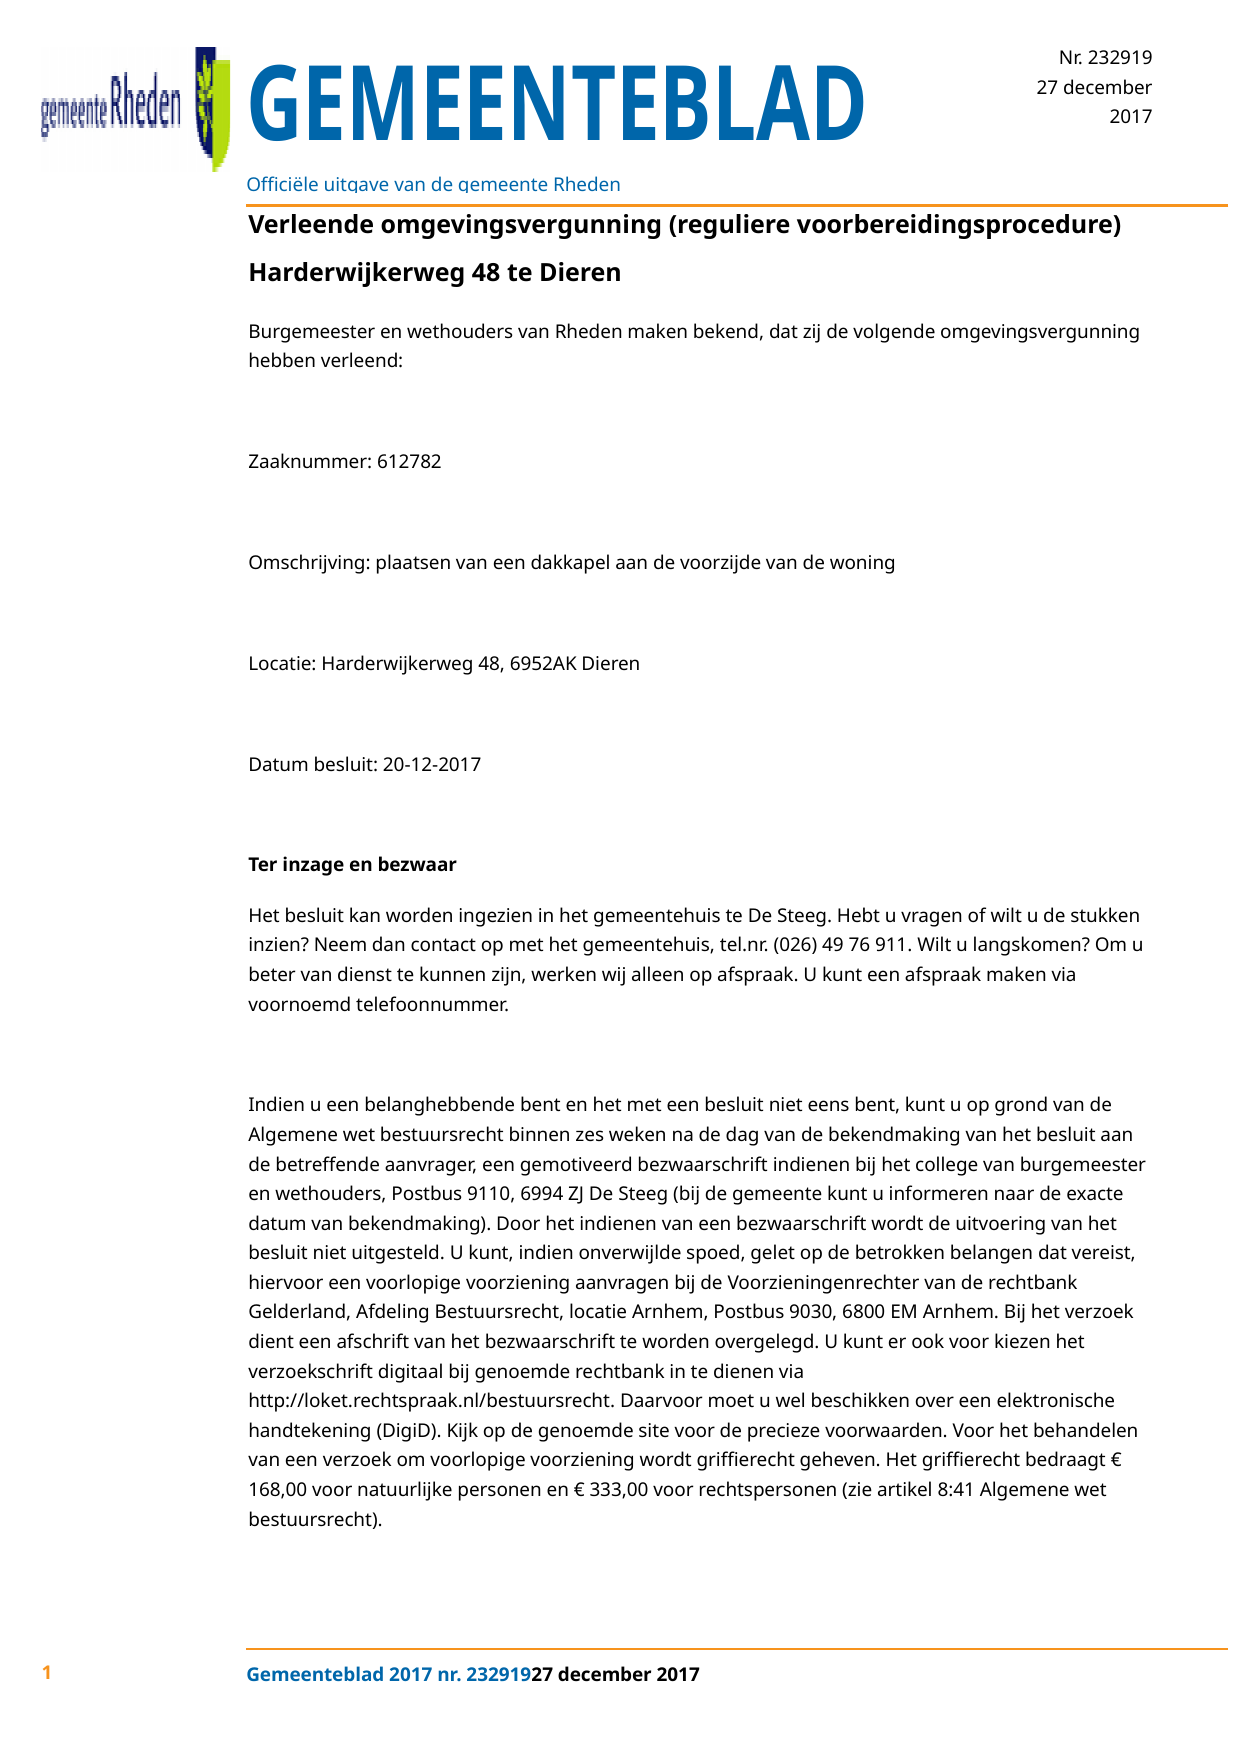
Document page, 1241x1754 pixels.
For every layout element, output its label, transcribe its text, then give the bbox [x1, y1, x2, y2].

text Locatie: Harderwijkerweg 48, 6952AK Dieren [248, 650, 1152, 676]
text Indien u een belanghebbende bent en het met een besluit niet eens bent, kunt u op grond van de Algemene wet bestuursrecht binnen zes weken na de dag van de bekendmaking van het besluit aan de betreffende aanvrager, een gemotiveerd bezwaarschrift indienen bij het college van burgemeester en wethouders, Postbus 9110, 6994 ZJ De Steeg (bij de gemeente kunt u informeren naar de exacte datum van bekendmaking). Door het indienen van een bezwaarschrift wordt de uitvoering van het besluit niet uitgesteld. U kunt, indien onverwijlde spoed, gelet op de betrokken belangen dat vereist, hiervoor een voorlopige voorziening aanvragen bij de Voorzieningenrechter van de rechtbank Gelderland, Afdeling Bestuursrecht, locatie Arnhem, Postbus 9030, 6800 EM Arnhem. Bij het verzoek dient een afschrift van het bezwaarschrift te worden overgelegd. U kunt er ook voor kiezen het verzoekschrift digitaal bij genoemde rechtbank in te dienen via http://loket.rechtspraak.nl/bestuursrecht. Daarvoor moet u wel beschikken over een elektronische handtekening (DigiD). Kijk op de genoemde site voor de precieze voorwaarden. Voor het behandelen van een verzoek om voorlopige voorziening wordt griffierecht geheven. Het griffierecht bedraagt € 168,00 voor natuurlijke personen en € 333,00 voor rechtspersonen (zie artikel 8:41 Algemene wet bestuursrecht). [248, 1092, 1152, 1532]
text Verleende omgevingsvergunning (reguliere voorbereidingsprocedure) Harderwijkerweg 48 te Dieren [248, 207, 1152, 288]
picture [41, 47, 231, 172]
text Ter inzage en bezwaar [248, 852, 1152, 877]
text Het besluit kan worden ingezien in het gemeentehuis te De Steeg. Hebt u vragen of wilt u de stukken inzien? Neem dan contact op met het gemeentehuis, tel.nr. (026) 49 76 911. Wilt u langskomen? Om u beter van dienst te kunnen zijn, werken wij alleen op afspraak. U kunt een afspraak maken via voornoemd telefoonnummer. [248, 902, 1152, 1017]
text Omschrijving: plaatsen van een dakkapel aan de voorzijde van de woning [248, 549, 1152, 575]
text Datum besluit: 20-12-2017 [248, 751, 1152, 777]
text Zaaknummer: 612782 [248, 448, 1152, 474]
text Burgemeester en wethouders van Rheden maken bekend, dat zij de volgende omgevingsvergunning hebben verleend: [248, 318, 1152, 373]
